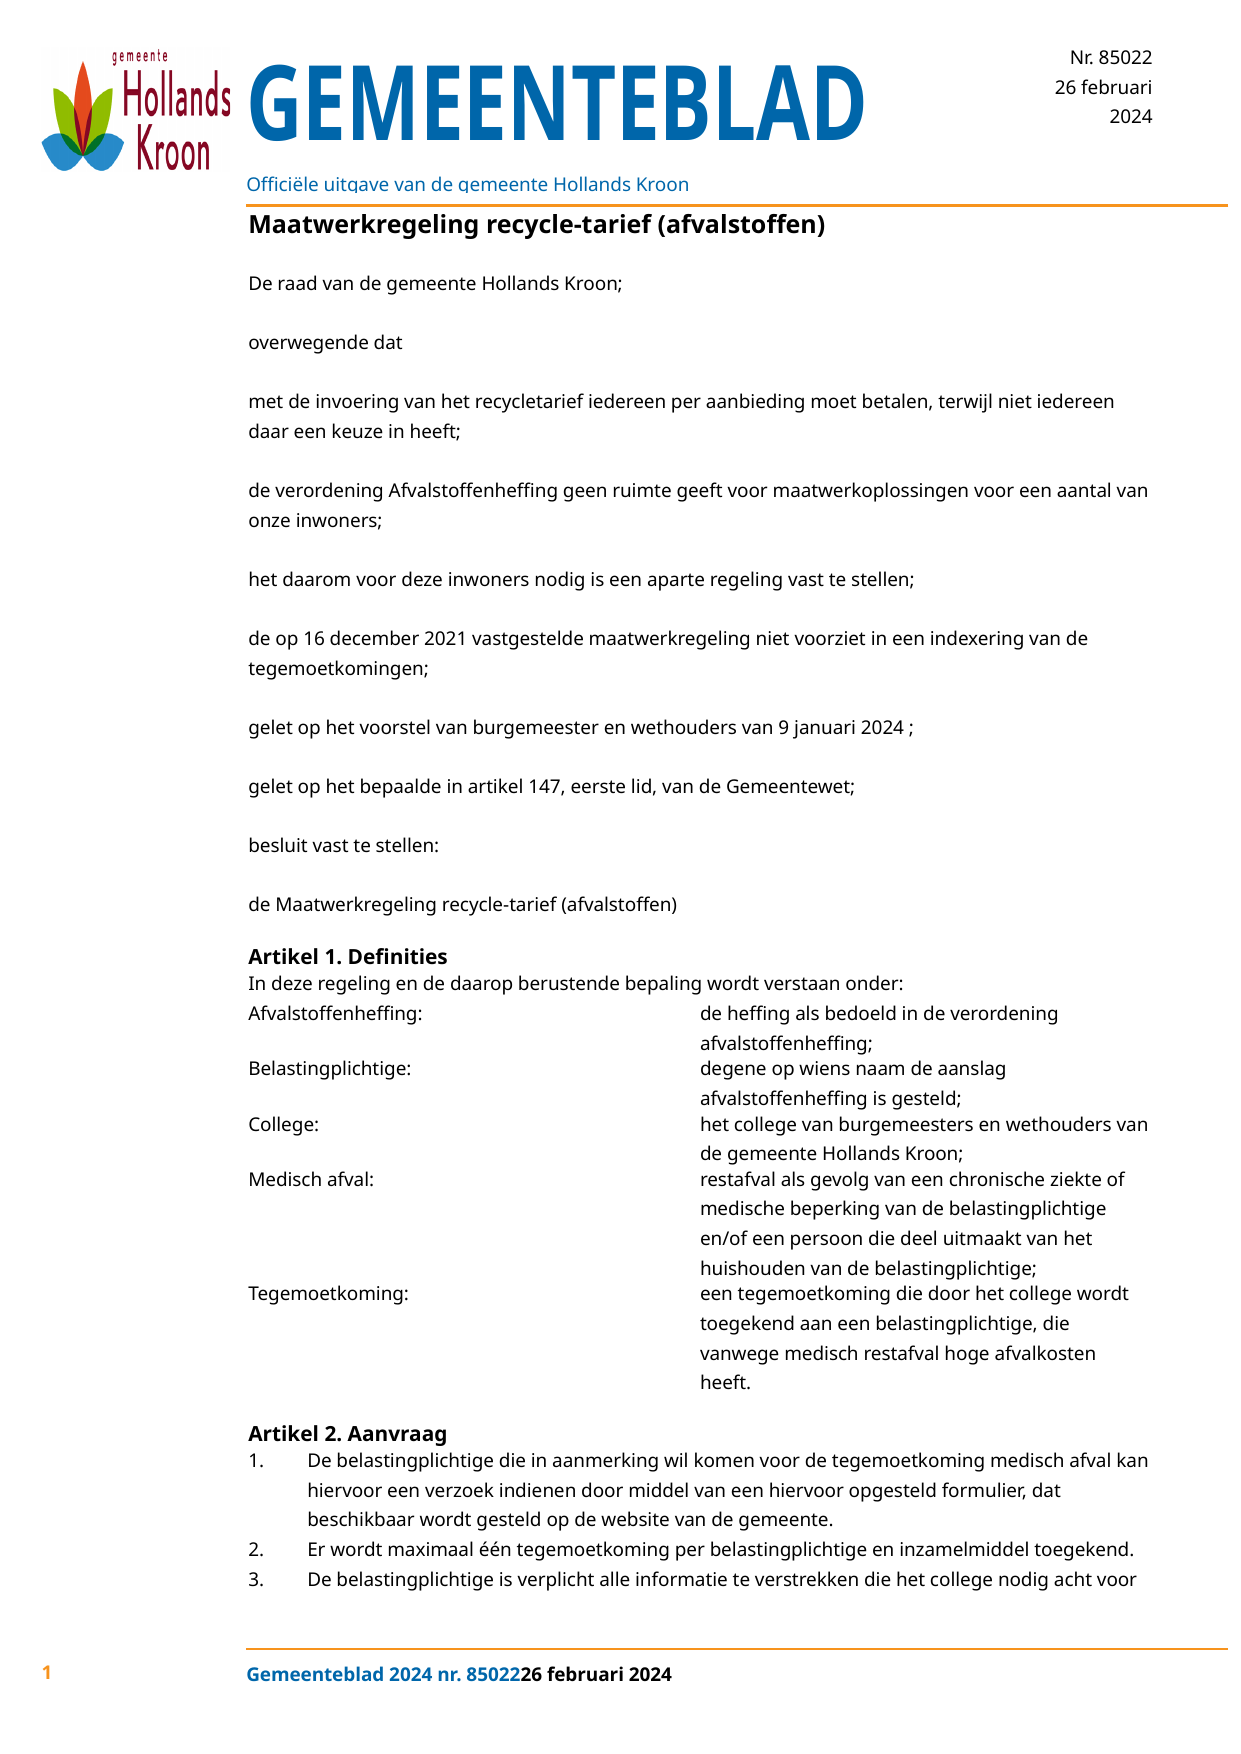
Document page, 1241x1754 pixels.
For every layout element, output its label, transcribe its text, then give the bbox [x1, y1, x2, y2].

table_cell degene op wiens naam de aanslag afvalstoffenheffing is gesteld; [700, 1055, 1152, 1111]
table_cell Belastingplichtige: [248, 1055, 700, 1111]
table_cell Tegemoetkoming: [248, 1281, 700, 1395]
text gelet op het voorstel van burgemeester en wethouders van 9 januari 2024 ; [248, 714, 1152, 740]
list De belastingplichtige die in aanmerking wil komen voor de tegemoetkoming medisch afval kan hiervoor een verzoek indienen door middel van een hiervoor opgesteld formulier, dat beschikbaar wordt gesteld op de website van de gemeente. [248, 1447, 1152, 1532]
picture [41, 47, 231, 172]
text de Maatwerkregeling recycle-tarief (afvalstoffen) [248, 892, 1152, 917]
text met de invoering van het recycletarief iedereen per aanbieding moet betalen, terwijl niet iedereen daar een keuze in heeft; [248, 389, 1152, 444]
text besluit vast te stellen: [248, 832, 1152, 858]
text de verordening Afvalstoffenheffing geen ruimte geeft voor maatwerkoplossingen voor een aantal van onze inwoners; [248, 477, 1152, 533]
table_header de heffing als bedoeld in de verordening afvalstoffenheffing; [700, 1000, 1152, 1055]
text In deze regeling en de daarop berustende bepaling wordt verstaan onder: [248, 970, 1152, 996]
list Er wordt maximaal één tegemoetkoming per belastingplichtige en inzamelmiddel toegekend. [248, 1536, 1152, 1562]
text het daarom voor deze inwoners nodig is een aparte regeling vast te stellen; [248, 566, 1152, 592]
table_header Afvalstoffenheffing: [248, 1000, 700, 1055]
text Artikel 2. Aanvraag [248, 1419, 1152, 1447]
table_cell Medisch afval: [248, 1166, 700, 1281]
text Maatwerkregeling recycle-tarief (afvalstoffen) [248, 207, 1152, 241]
text gelet op het bepaalde in artikel 147, eerste lid, van de Gemeentewet; [248, 773, 1152, 799]
text overwegende dat [248, 329, 1152, 355]
list De belastingplichtige is verplicht alle informatie te verstrekken die het college nodig acht voor [248, 1566, 1152, 1592]
text De raad van de gemeente Hollands Kroon; [248, 270, 1152, 296]
text Artikel 1. Definities [248, 942, 1152, 970]
table_cell een tegemoetkoming die door het college wordt toegekend aan een belastingplichtige, die vanwege medisch restafval hoge afvalkosten heeft. [700, 1281, 1152, 1395]
table_cell College: [248, 1111, 700, 1166]
table_cell restafval als gevolg van een chronische ziekte of medische beperking van de belastingplichtige en/of een persoon die deel uitmaakt van het huishouden van de belastingplichtige; [700, 1166, 1152, 1281]
text de op 16 december 2021 vastgestelde maatwerkregeling niet voorziet in een indexering van de tegemoetkomingen; [248, 625, 1152, 681]
table_cell het college van burgemeesters en wethouders van de gemeente Hollands Kroon; [700, 1111, 1152, 1166]
